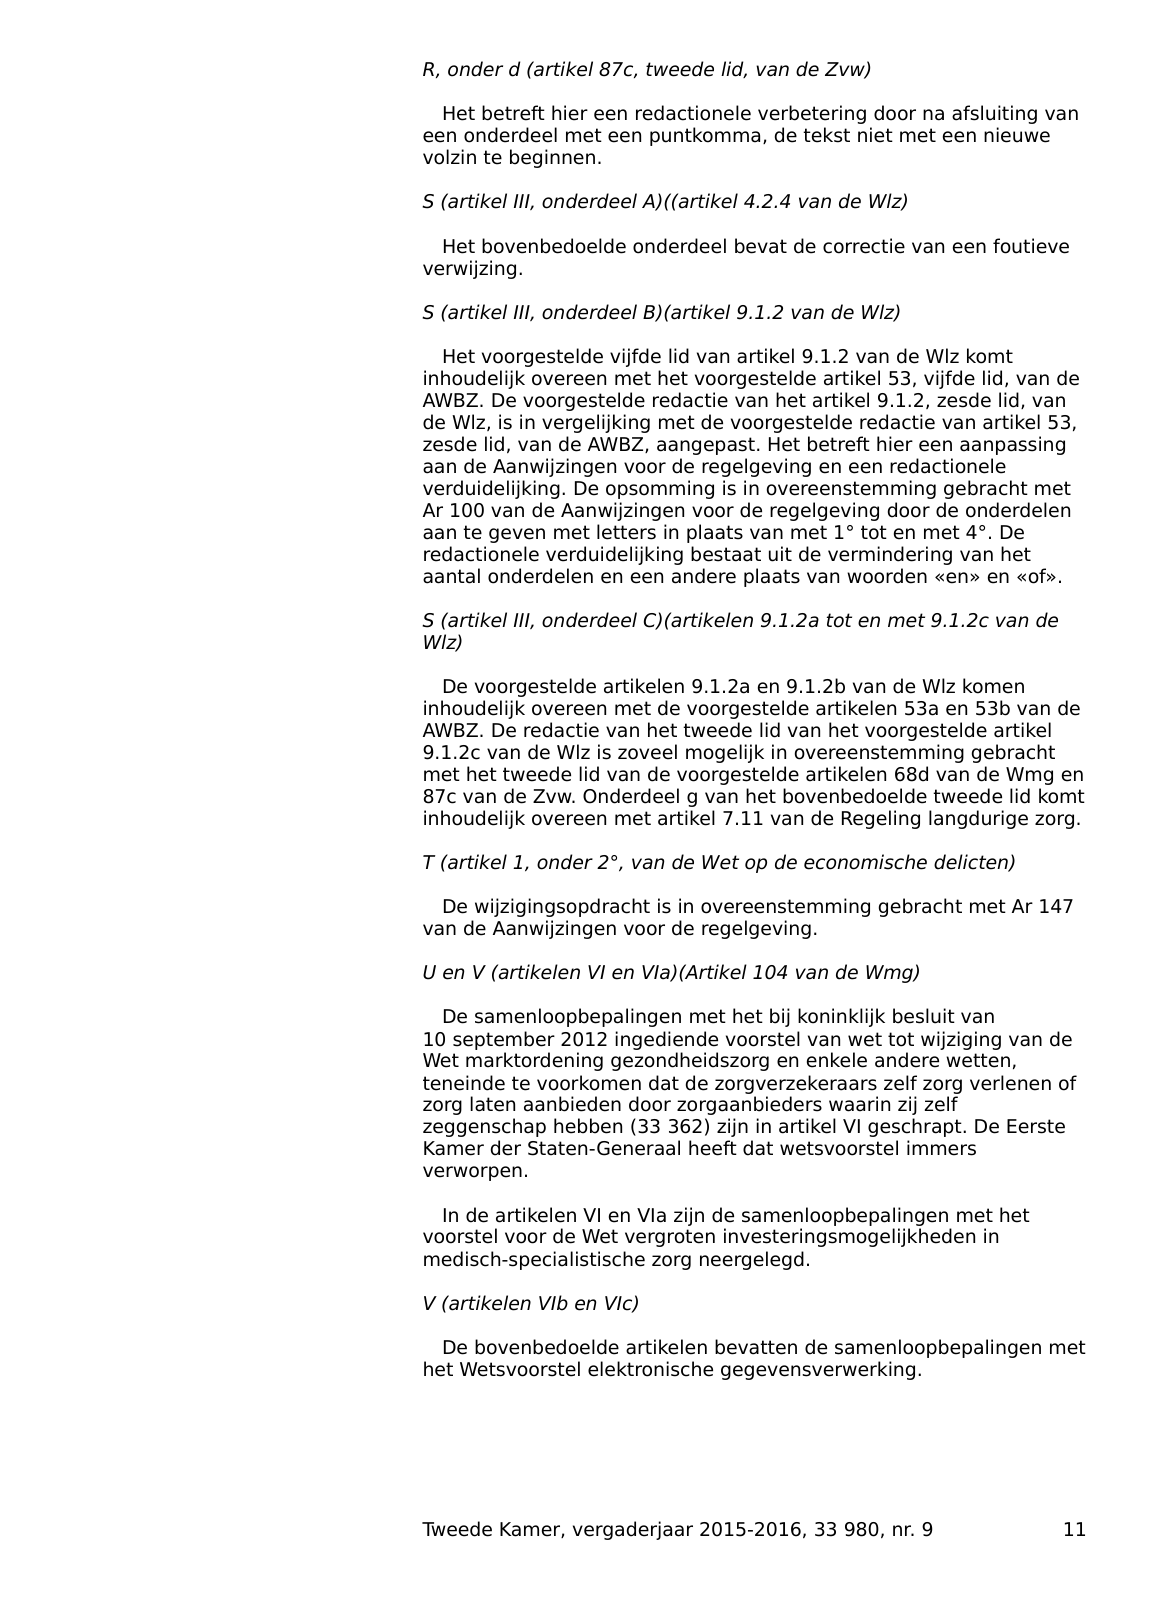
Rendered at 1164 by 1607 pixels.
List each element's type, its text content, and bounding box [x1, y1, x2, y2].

text De wijzigingsopdracht is in overeenstemming gebracht met Ar 147 van de Aanwijzingen voor de regelgeving. [422, 896, 1087, 940]
subtitle S (artikel III, onderdeel C)(artikelen 9.1.2a tot en met 9.1.2c van de Wlz) [422, 610, 1087, 654]
text Het betreft hier een redactionele verbetering door na afsluiting van een onderdeel met een puntkomma, de tekst niet met een nieuwe volzin te beginnen. [422, 103, 1087, 169]
subtitle S (artikel III, onderdeel A)((artikel 4.2.4 van de Wlz) [422, 191, 1087, 213]
text De voorgestelde artikelen 9.1.2a en 9.1.2b van de Wlz komen inhoudelijk overeen met de voorgestelde artikelen 53a en 53b van de AWBZ. De redactie van het tweede lid van het voorgestelde artikel 9.1.2c van de Wlz is zoveel mogelijk in overeenstemming gebracht met het tweede lid van de voorgestelde artikelen 68d van de Wmg en 87c van de Zvw. Onderdeel g van het bovenbedoelde tweede lid komt inhoudelijk overeen met artikel 7.11 van de Regeling langdurige zorg. [422, 676, 1087, 830]
subtitle S (artikel III, onderdeel B)(artikel 9.1.2 van de Wlz) [422, 302, 1087, 324]
subtitle V (artikelen VIb en VIc) [422, 1293, 1087, 1314]
subtitle U en V (artikelen VI en VIa)(Artikel 104 van de Wmg) [422, 962, 1087, 984]
text De bovenbedoelde artikelen bevatten de samenloopbepalingen met het Wetsvoorstel elektronische gegevensverwerking. [422, 1337, 1087, 1381]
text Het voorgestelde vijfde lid van artikel 9.1.2 van de Wlz komt inhoudelijk overeen met het voorgestelde artikel 53, vijfde lid, van de AWBZ. De voorgestelde redactie van het artikel 9.1.2, zesde lid, van de Wlz, is in vergelijking met de voorgestelde redactie van artikel 53, zesde lid, van de AWBZ, aangepast. Het betreft hier een aanpassing aan de Aanwijzingen voor de regelgeving en een redactionele verduidelijking. De opsomming is in overeenstemming gebracht met Ar 100 van de Aanwijzingen voor de regelgeving door de onderdelen aan te geven met letters in plaats van met 1° tot en met 4°. De redactionele verduidelijking bestaat uit de vermindering van het aantal onderdelen en een andere plaats van woorden «en» en «of». [422, 346, 1087, 588]
text Het bovenbedoelde onderdeel bevat de correctie van een foutieve verwijzing. [422, 236, 1087, 279]
text In de artikelen VI en VIa zijn de samenloopbepalingen met het voorstel voor de Wet vergroten investeringsmogelijkheden in medisch-specialistische zorg neergelegd. [422, 1204, 1087, 1270]
subtitle R, onder d (artikel 87c, tweede lid, van de Zvw) [422, 59, 1087, 81]
text De samenloopbepalingen met het bij koninklijk besluit van 10 september 2012 ingediende voorstel van wet tot wijziging van de Wet marktordening gezondheidszorg en enkele andere wetten, teneinde te voorkomen dat de zorgverzekeraars zelf zorg verlenen of zorg laten aanbieden door zorgaanbieders waarin zij zelf zeggenschap hebben (33 362) zijn in artikel VI geschrapt. De Eerste Kamer der Staten-Generaal heeft dat wetsvoorstel immers verworpen. [422, 1006, 1087, 1182]
subtitle T (artikel 1, onder 2°, van de Wet op de economische delicten) [422, 852, 1087, 874]
